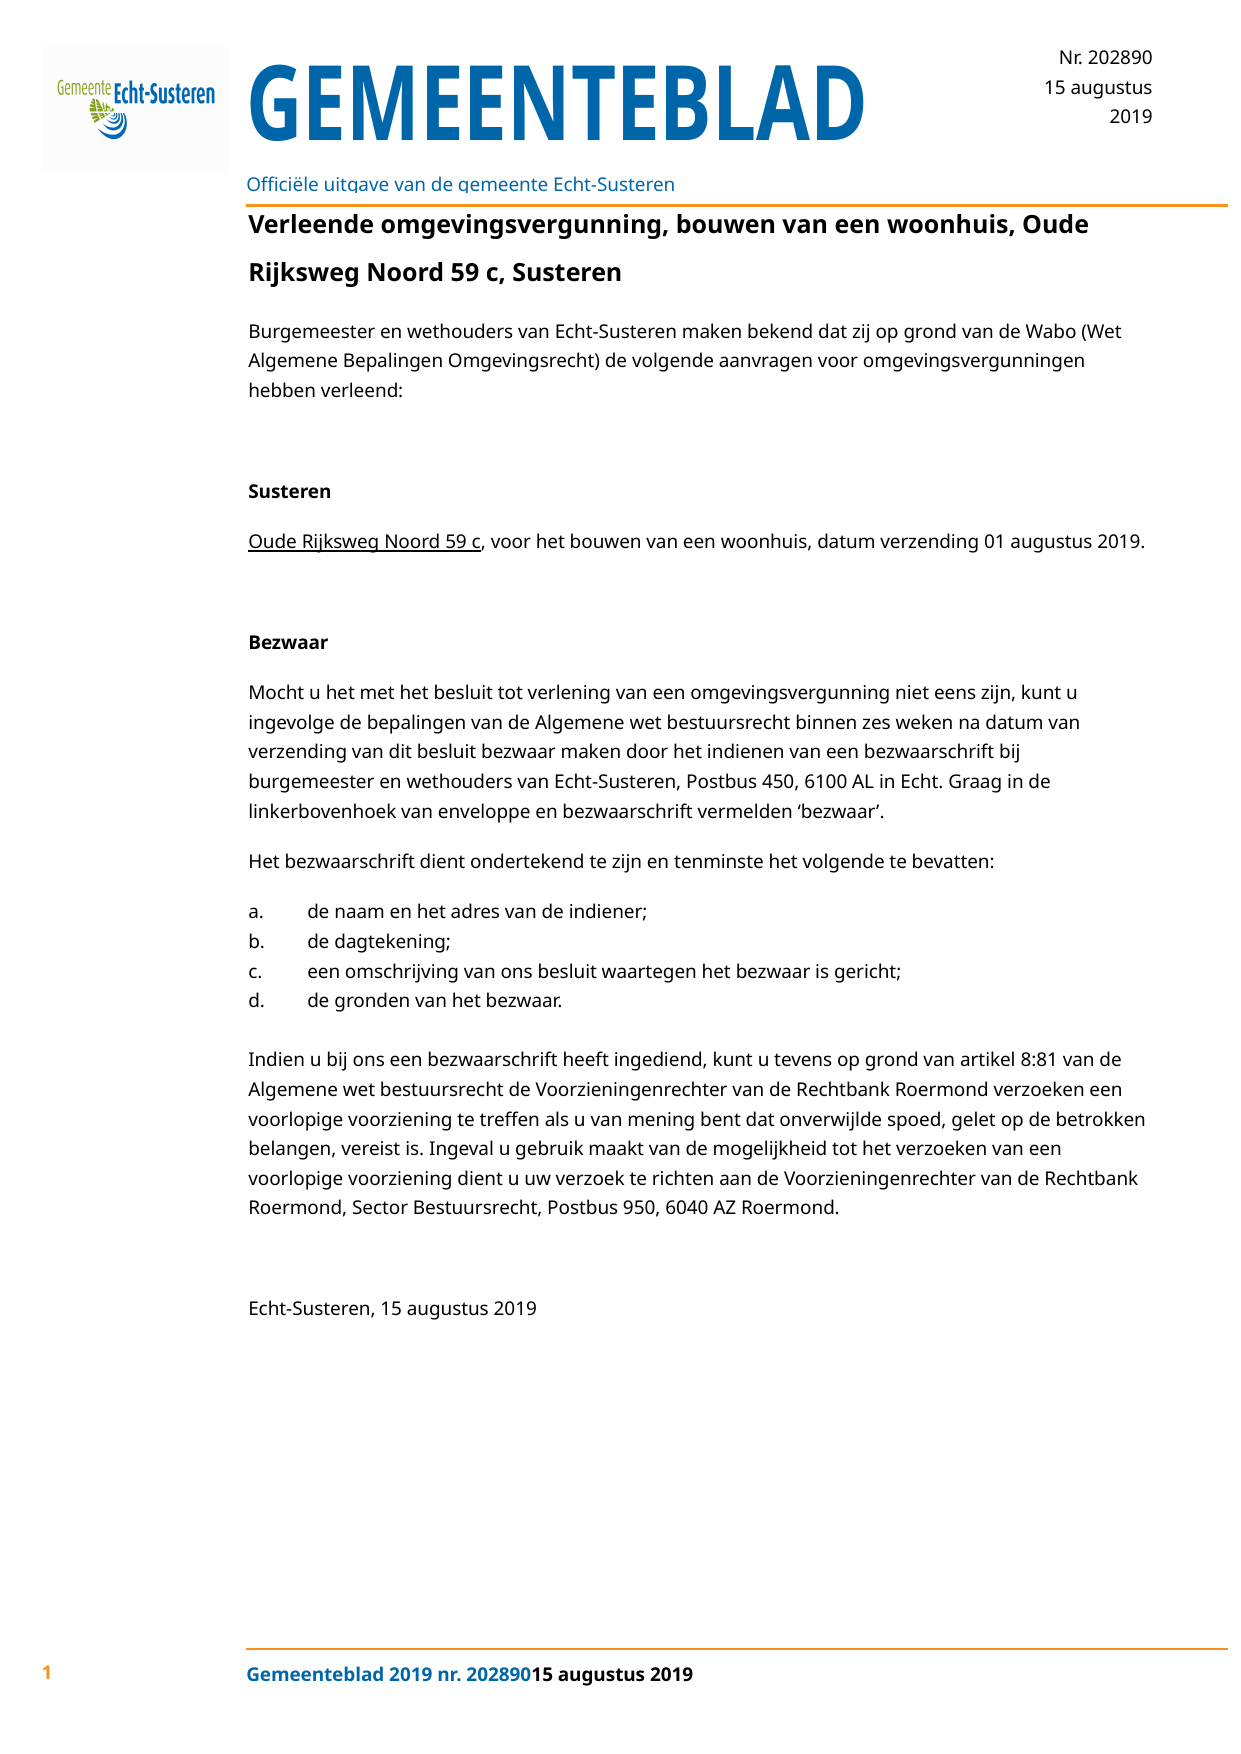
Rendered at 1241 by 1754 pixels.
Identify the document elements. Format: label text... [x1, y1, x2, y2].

text Oude Rijksweg Noord 59 c, voor het bouwen van een woonhuis, datum verzending 01 augustus 2019. [248, 528, 1152, 554]
list de gronden van het bezwaar. [248, 987, 1152, 1013]
text Het bezwaarschrift dient ondertekend te zijn en tenminste het volgende te bevatten: [248, 848, 1152, 874]
text Burgemeester en wethouders van Echt-Susteren maken bekend dat zij op grond van de Wabo (Wet Algemene Bepalingen Omgevingsrecht) de volgende aanvragen voor omgevingsvergunningen hebben verleend: [248, 318, 1152, 403]
list de naam en het adres van de indiener; [248, 899, 1152, 924]
text Indien u bij ons een bezwaarschrift heeft ingediend, kunt u tevens op grond van artikel 8:81 van de Algemene wet bestuursrecht de Voorzieningenrechter van de Rechtbank Roermond verzoeken een voorlopige voorziening te treffen als u van mening bent dat onverwijlde spoed, gelet op de betrokken belangen, vereist is. Ingeval u gebruik maakt van de mogelijkheid tot het verzoeken van een voorlopige voorziening dient u uw verzoek te richten aan de Voorzieningenrechter van de Rechtbank Roermond, Sector Bestuursrecht, Postbus 950, 6040 AZ Roermond. [248, 1047, 1152, 1220]
text Echt-Susteren, 15 augustus 2019 [248, 1295, 1152, 1321]
text Susteren [248, 478, 1152, 504]
picture [41, 47, 231, 172]
text Verleende omgevingsvergunning, bouwen van een woonhuis, Oude Rijksweg Noord 59 c, Susteren [248, 207, 1152, 288]
list een omschrijving van ons besluit waartegen het bezwaar is gericht; [248, 958, 1152, 984]
text Mocht u het met het besluit tot verlening van een omgevingsvergunning niet eens zijn, kunt u ingevolge de bepalingen van de Algemene wet bestuursrecht binnen zes weken na datum van verzending van dit besluit bezwaar maken door het indienen van een bezwaarschrift bij burgemeester en wethouders van Echt-Susteren, Postbus 450, 6100 AL in Echt. Graag in de linkerbovenhoek van enveloppe en bezwaarschrift vermelden ‘bezwaar’. [248, 679, 1152, 824]
text Bezwaar [248, 629, 1152, 655]
list de dagtekening; [248, 928, 1152, 954]
